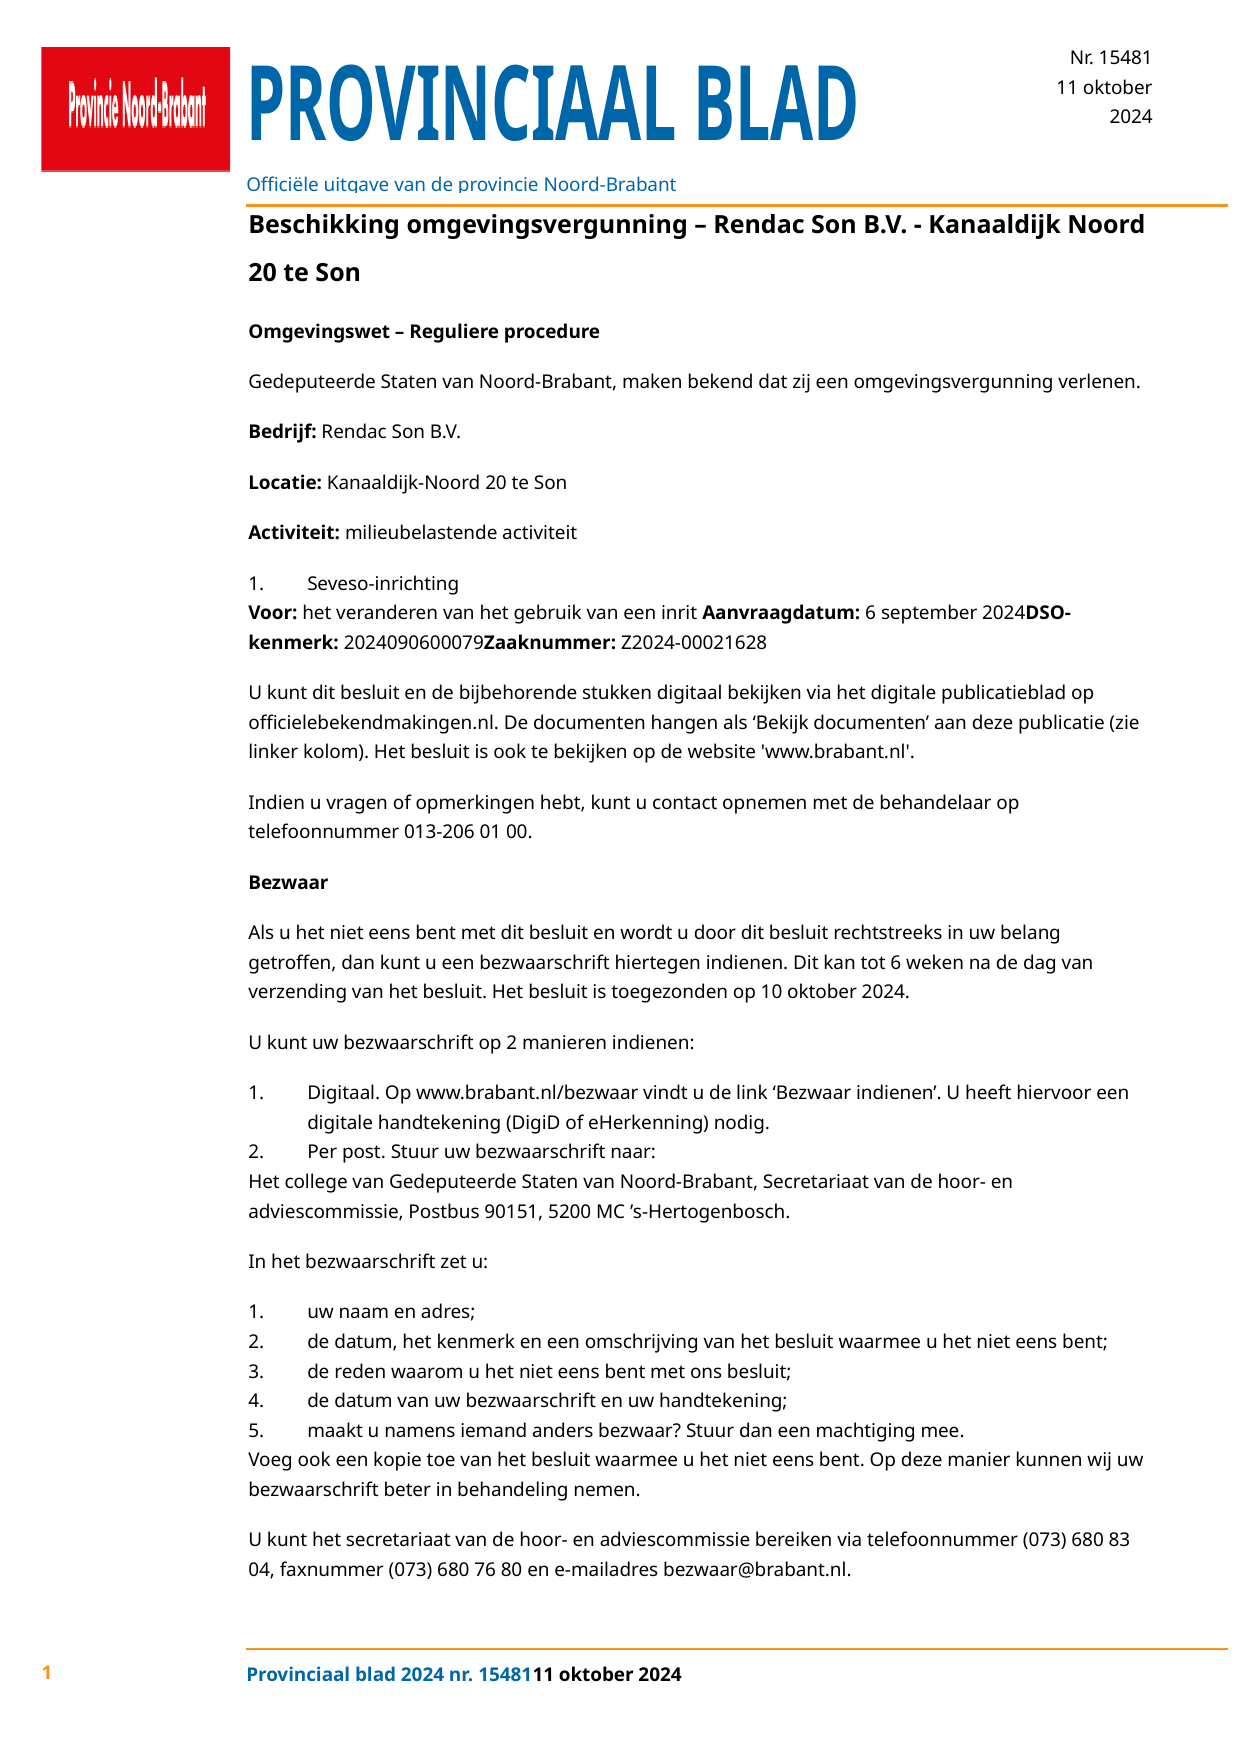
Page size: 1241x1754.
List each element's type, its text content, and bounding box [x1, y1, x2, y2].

text Indien u vragen of opmerkingen hebt, kunt u contact opnemen met de behandelaar op telefoonnummer 013-206 01 00. [248, 789, 1152, 844]
text In het bezwaarschrift zet u: [248, 1248, 1152, 1274]
text Beschikking omgevingsvergunning – Rendac Son B.V. - Kanaaldijk Noord 20 te Son [248, 207, 1152, 288]
picture [41, 47, 231, 172]
text Locatie: Kanaaldijk-Noord 20 te Son [248, 469, 1152, 495]
list Seveso-inrichting [248, 570, 1152, 596]
text Gedeputeerde Staten van Noord-Brabant, maken bekend dat zij een omgevingsvergunning verlenen. [248, 368, 1152, 394]
text Bedrijf: Rendac Son B.V. [248, 419, 1152, 444]
list maakt u namens iemand anders bezwaar? Stuur dan een machtiging mee. [248, 1417, 1152, 1443]
list uw naam en adres; [248, 1299, 1152, 1324]
text Voeg ook een kopie toe van het besluit waarmee u het niet eens bent. Op deze manier kunnen wij uw bezwaarschrift beter in behandeling nemen. [248, 1447, 1152, 1502]
text Omgevingswet – Reguliere procedure [248, 318, 1152, 344]
list Per post. Stuur uw bezwaarschrift naar: [248, 1139, 1152, 1164]
text Bezwaar [248, 869, 1152, 895]
text U kunt dit besluit en de bijbehorende stukken digitaal bekijken via het digitale publicatieblad op officielebekendmakingen.nl. De documenten hangen als ‘Bekijk documenten’ aan deze publicatie (zie linker kolom). Het besluit is ook te bekijken op de website 'www.brabant.nl'. [248, 679, 1152, 764]
text Activiteit: milieubelastende activiteit [248, 519, 1152, 545]
text Het college van Gedeputeerde Staten van Noord-Brabant, Secretariaat van de hoor- en adviescommissie, Postbus 90151, 5200 MC ’s‑Hertogenbosch. [248, 1168, 1152, 1224]
list de datum van uw bezwaarschrift en uw handtekening; [248, 1387, 1152, 1413]
list Digitaal. Op www.brabant.nl/bezwaar vindt u de link ‘Bezwaar indienen’. U heeft hiervoor een digitale handtekening (DigiD of eHerkenning) nodig. [248, 1079, 1152, 1135]
text Voor: het veranderen van het gebruik van een inrit Aanvraagdatum: 6 september 2024DSO-kenmerk: 2024090600079Zaaknummer: Z2024-00021628 [248, 599, 1152, 655]
list de reden waarom u het niet eens bent met ons besluit; [248, 1358, 1152, 1384]
text Als u het niet eens bent met dit besluit en wordt u door dit besluit rechtstreeks in uw belang getroffen, dan kunt u een bezwaarschrift hiertegen indienen. Dit kan tot 6 weken na de dag van verzending van het besluit. Het besluit is toegezonden op 10 oktober 2024. [248, 919, 1152, 1004]
text U kunt het secretariaat van de hoor- en adviescommissie bereiken via telefoonnummer (073) 680 83 04, faxnummer (073) 680 76 80 en e-mailadres bezwaar@brabant.nl. [248, 1527, 1152, 1582]
text U kunt uw bezwaarschrift op 2 manieren indienen: [248, 1029, 1152, 1055]
list de datum, het kenmerk en een omschrijving van het besluit waarmee u het niet eens bent; [248, 1328, 1152, 1354]
